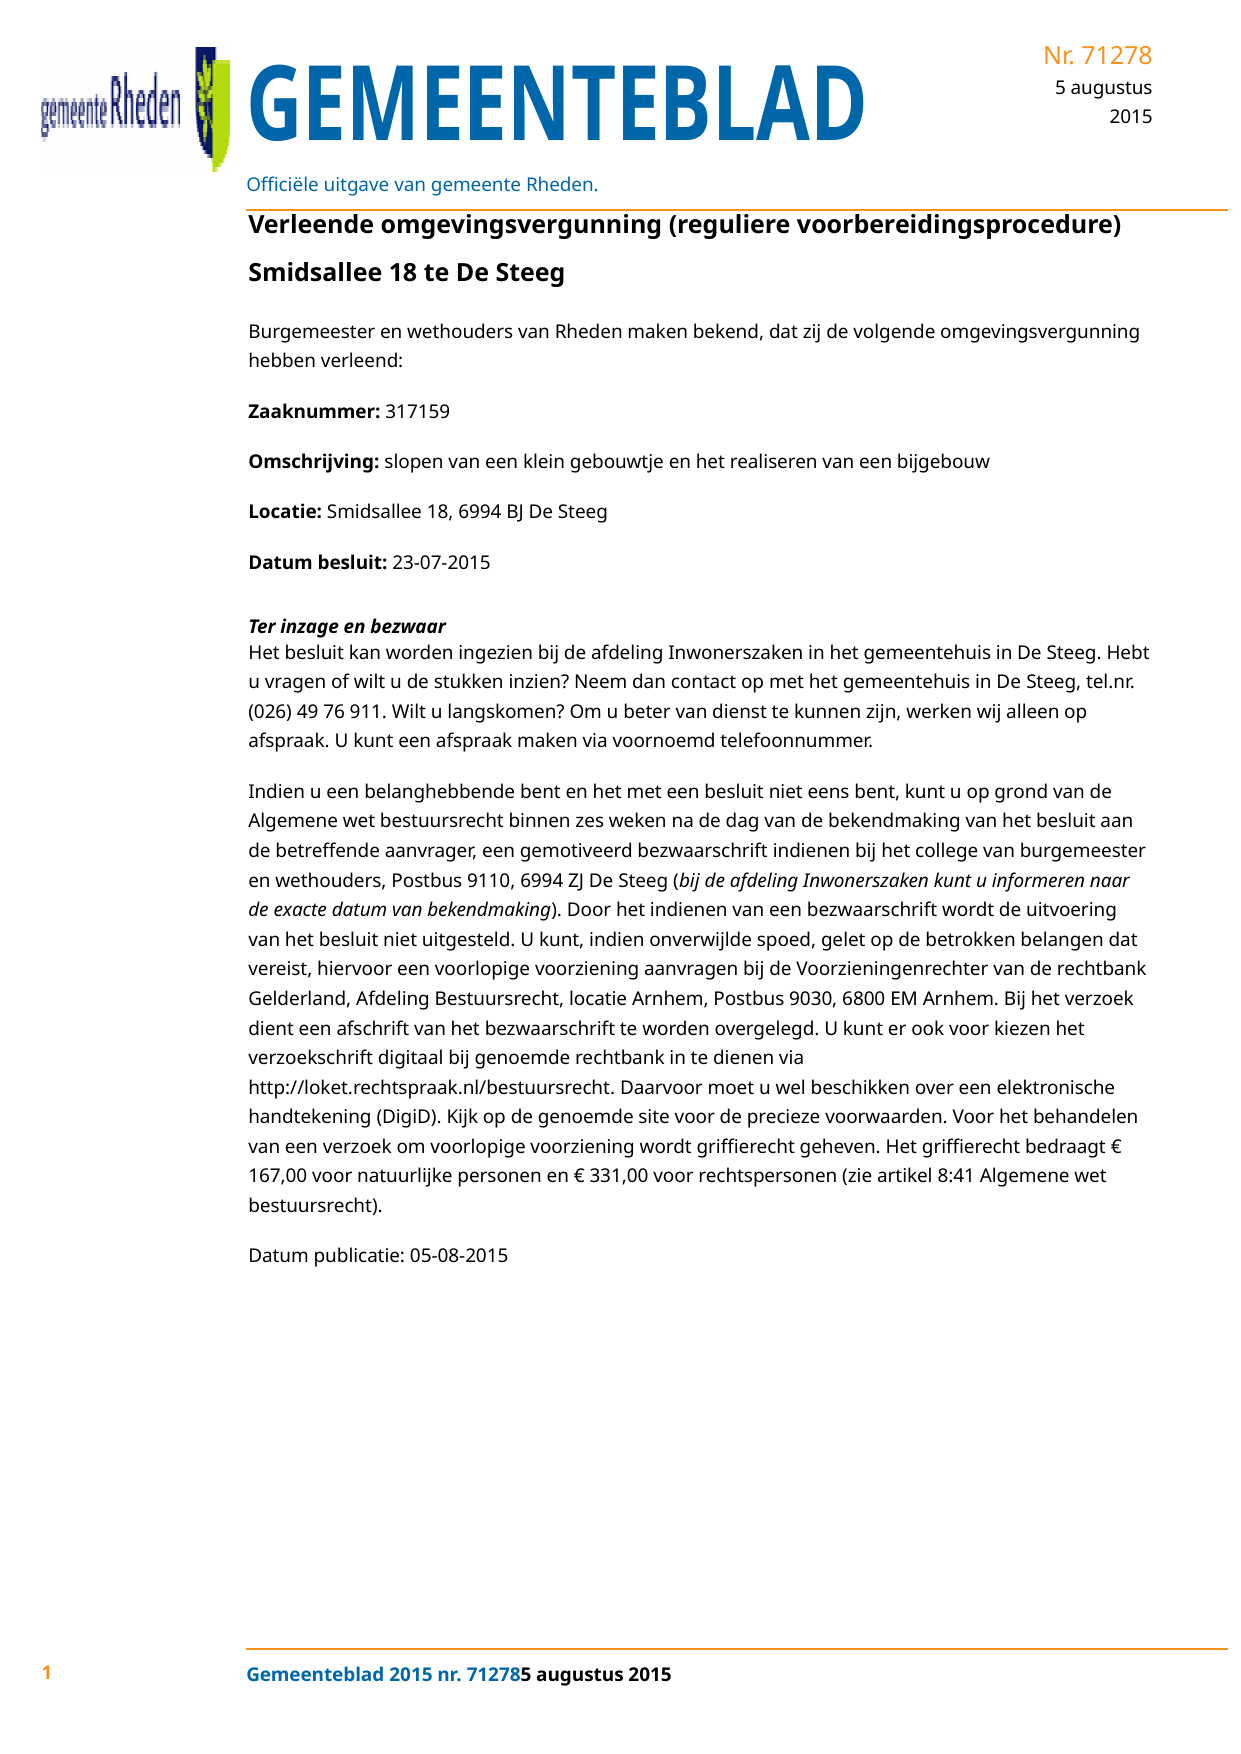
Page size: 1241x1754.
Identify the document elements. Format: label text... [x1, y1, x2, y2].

text Locatie: Smidsallee 18, 6994 BJ De Steeg [248, 499, 1152, 524]
text Indien u een belanghebbende bent en het met een besluit niet eens bent, kunt u op grond van de Algemene wet bestuursrecht binnen zes weken na de dag van de bekendmaking van het besluit aan de betreffende aanvrager, een gemotiveerd bezwaarschrift indienen bij het college van burgemeester en wethouders, Postbus 9110, 6994 ZJ De Steeg (bij de afdeling Inwonerszaken kunt u informeren naar de exacte datum van bekendmaking). Door het indienen van een bezwaarschrift wordt de uitvoering van het besluit niet uitgesteld. U kunt, indien onverwijlde spoed, gelet op de betrokken belangen dat vereist, hiervoor een voorlopige voorziening aanvragen bij de Voorzieningenrechter van de rechtbank Gelderland, Afdeling Bestuursrecht, locatie Arnhem, Postbus 9030, 6800 EM Arnhem. Bij het verzoek dient een afschrift van het bezwaarschrift te worden overgelegd. U kunt er ook voor kiezen het verzoekschrift digitaal bij genoemde rechtbank in te dienen via http://loket.rechtspraak.nl/bestuursrecht. Daarvoor moet u wel beschikken over een elektronische handtekening (DigiD). Kijk op de genoemde site voor de precieze voorwaarden. Voor het behandelen van een verzoek om voorlopige voorziening wordt griffierecht geheven. Het griffierecht bedraagt € 167,00 voor natuurlijke personen en € 331,00 voor rechtspersonen (zie artikel 8:41 Algemene wet bestuursrecht). [248, 778, 1152, 1218]
text Ter inzage en bezwaar [248, 613, 1152, 639]
text Omschrijving: slopen van een klein gebouwtje en het realiseren van een bijgebouw [248, 448, 1152, 474]
text Zaaknummer: 317159 [248, 398, 1152, 424]
picture [41, 47, 231, 172]
text Datum publicatie: 05-08-2015 [248, 1243, 1152, 1268]
text Burgemeester en wethouders van Rheden maken bekend, dat zij de volgende omgevingsvergunning hebben verleend: [248, 318, 1152, 373]
text Het besluit kan worden ingezien bij de afdeling Inwonerszaken in het gemeentehuis in De Steeg. Hebt u vragen of wilt u de stukken inzien? Neem dan contact op met het gemeentehuis in De Steeg, tel.nr. (026) 49 76 911. Wilt u langskomen? Om u beter van dienst te kunnen zijn, werken wij alleen op afspraak. U kunt een afspraak maken via voornoemd telefoonnummer. [248, 639, 1152, 753]
text Datum besluit: 23-07-2015 [248, 549, 1152, 575]
text Verleende omgevingsvergunning (reguliere voorbereidingsprocedure) Smidsallee 18 te De Steeg [248, 211, 1152, 288]
